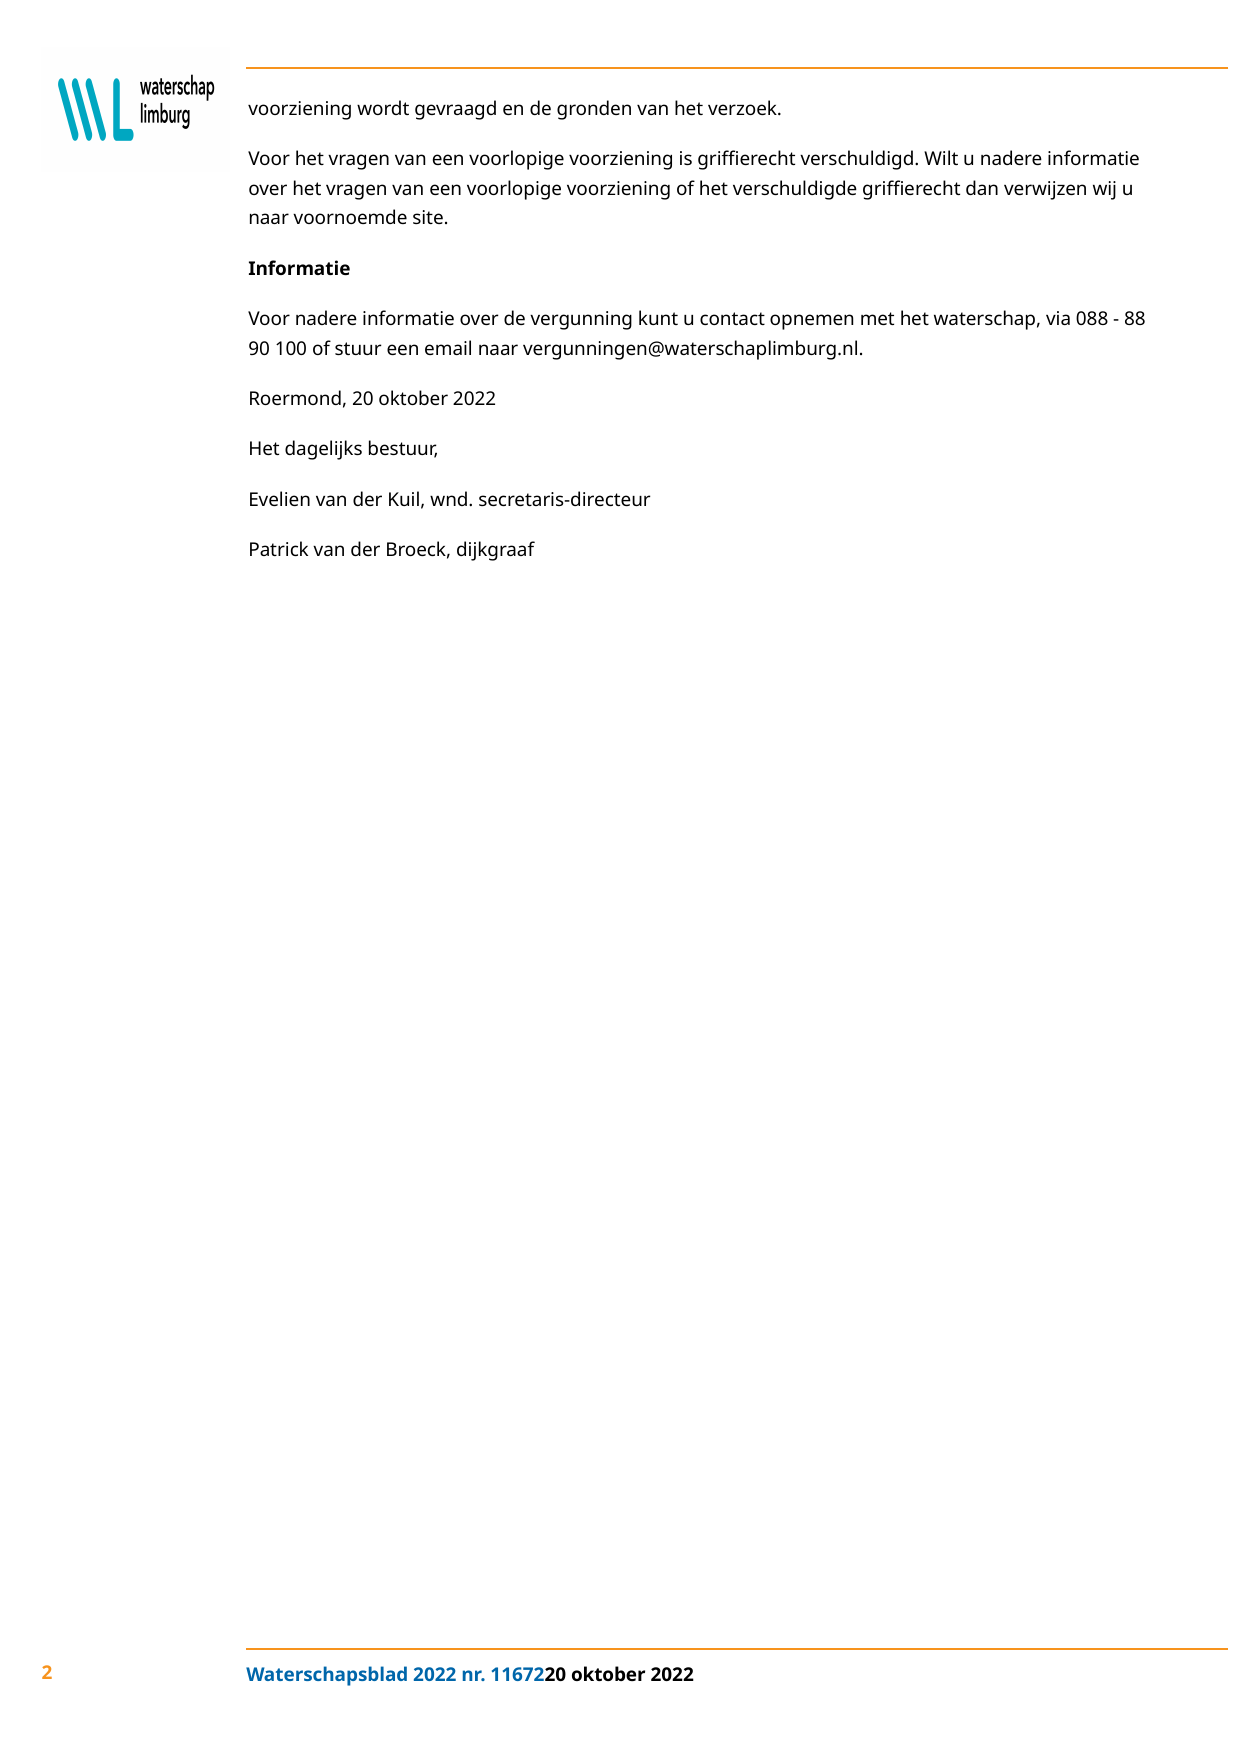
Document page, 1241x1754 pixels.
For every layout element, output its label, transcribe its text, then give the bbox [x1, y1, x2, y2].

text Voor nadere informatie over de vergunning kunt u contact opnemen met het waterschap, via 088 - 88 90 100 of stuur een email naar vergunningen@waterschaplimburg.nl. [248, 305, 1152, 361]
text Evelien van der Kuil, wnd. secretaris-directeur [248, 486, 1152, 512]
text Patrick van der Broeck, dijkgraaf [248, 536, 1152, 562]
text voorziening wordt gevraagd en de gronden van het verzoek. [248, 95, 1152, 121]
text Informatie [248, 255, 1152, 281]
text Voor het vragen van een voorlopige voorziening is griffierecht verschuldigd. Wilt u nadere informatie over het vragen van een voorlopige voorziening of het verschuldigde griffierecht dan verwijzen wij u naar voornoemde site. [248, 145, 1152, 230]
text Roermond, 20 oktober 2022 [248, 385, 1152, 411]
picture [41, 47, 231, 172]
text Het dagelijks bestuur, [248, 436, 1152, 461]
